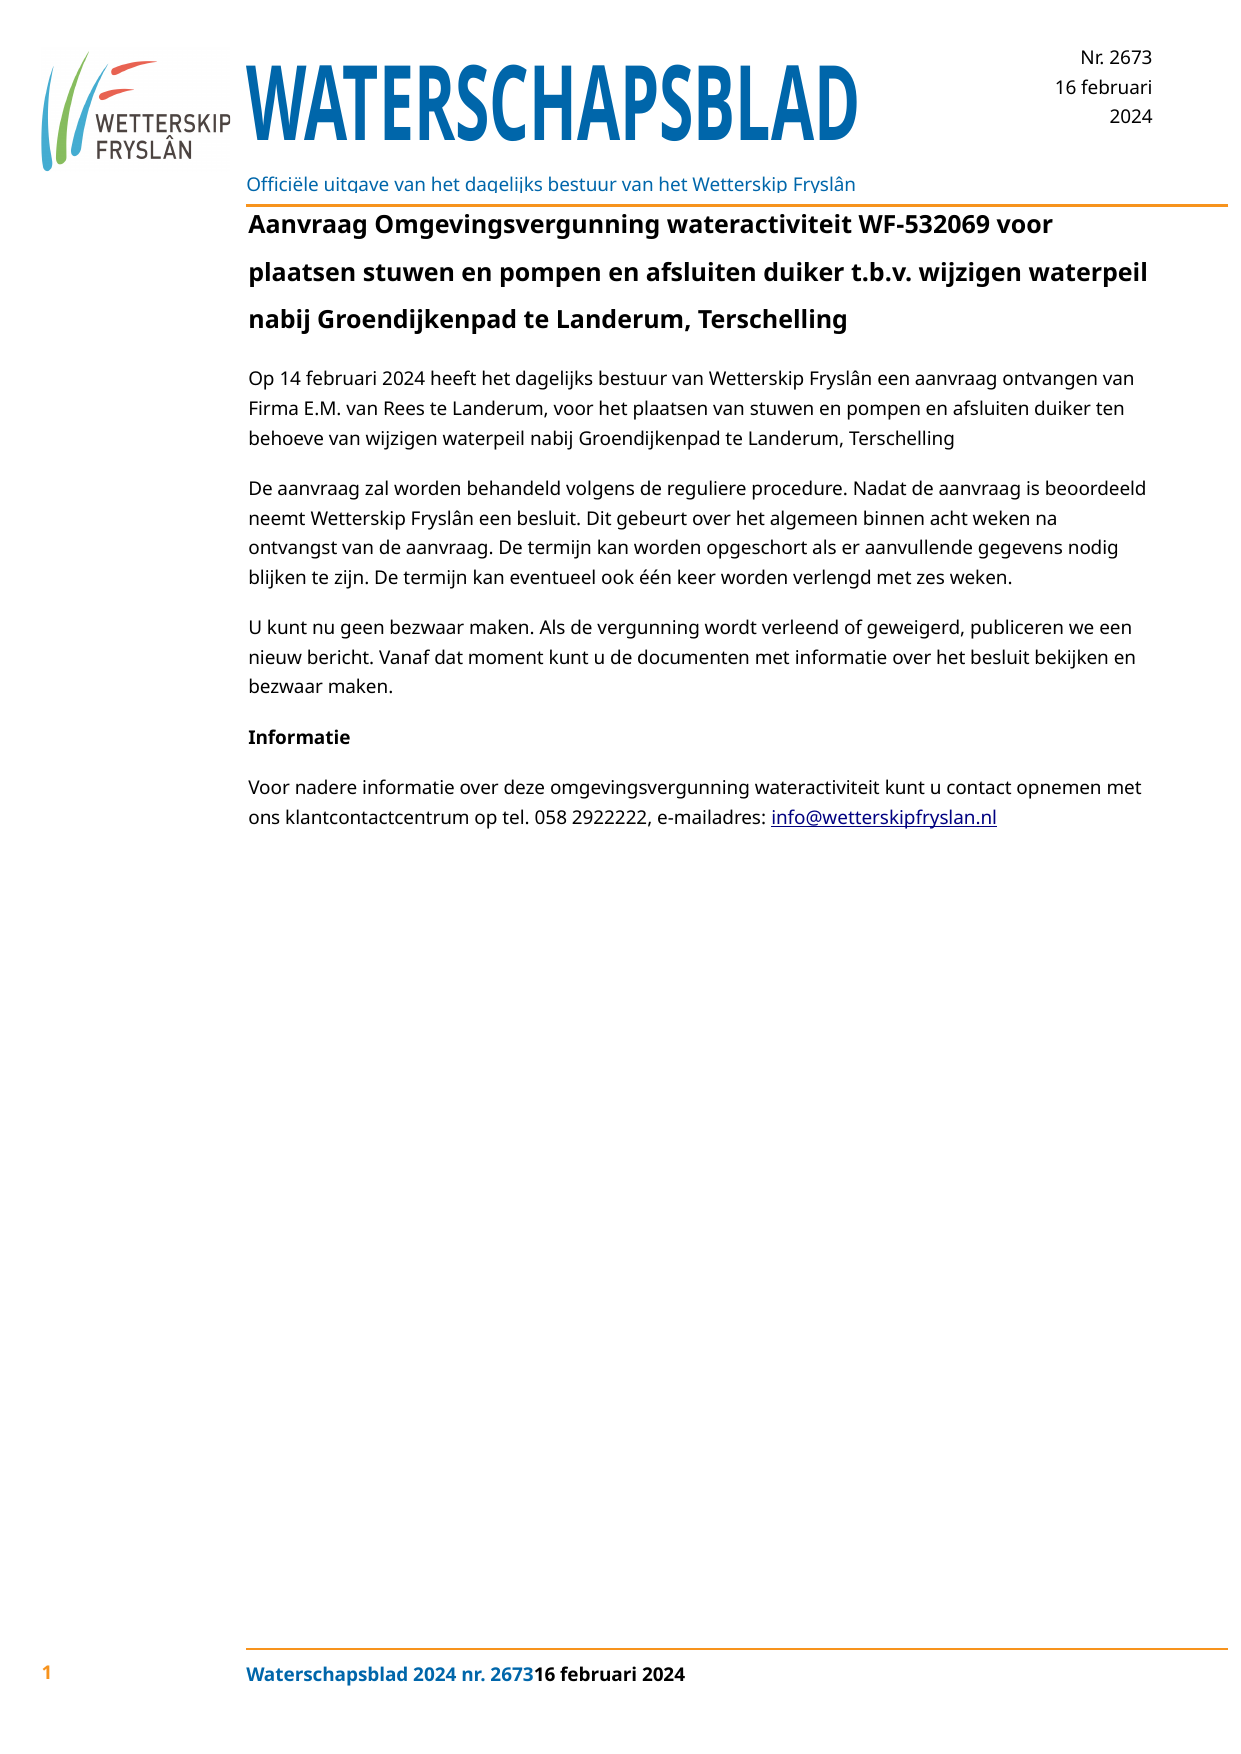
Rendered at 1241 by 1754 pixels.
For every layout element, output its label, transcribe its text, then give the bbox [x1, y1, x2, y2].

text Op 14 februari 2024 heeft het dagelijks bestuur van Wetterskip Fryslân een aanvraag ontvangen van Firma E.M. van Rees te Landerum, voor het plaatsen van stuwen en pompen en afsluiten duiker ten behoeve van wijzigen waterpeil nabij Groendijkenpad te Landerum, Terschelling [248, 366, 1152, 450]
text Aanvraag Omgevingsvergunning wateractiviteit WF-532069 voor plaatsen stuwen en pompen en afsluiten duiker t.b.v. wijzigen waterpeil nabij Groendijkenpad te Landerum, Terschelling [248, 207, 1152, 336]
picture [41, 47, 231, 172]
text Informatie [248, 724, 1152, 749]
text Voor nadere informatie over deze omgevingsvergunning wateractiviteit kunt u contact opnemen met ons klantcontactcentrum op tel. 058 2922222, e-mailadres: info@wetterskipfryslan.nl [248, 774, 1152, 829]
text U kunt nu geen bezwaar maken. Als de vergunning wordt verleend of geweigerd, publiceren we een nieuw bericht. Vanaf dat moment kunt u de documenten met informatie over het besluit bekijken en bezwaar maken. [248, 614, 1152, 699]
text De aanvraag zal worden behandeld volgens de reguliere procedure. Nadat de aanvraag is beoordeeld neemt Wetterskip Fryslân een besluit. Dit gebeurt over het algemeen binnen acht weken na ontvangst van de aanvraag. De termijn kan worden opgeschort als er aanvullende gegevens nodig blijken te zijn. De termijn kan eventueel ook één keer worden verlengd met zes weken. [248, 475, 1152, 589]
